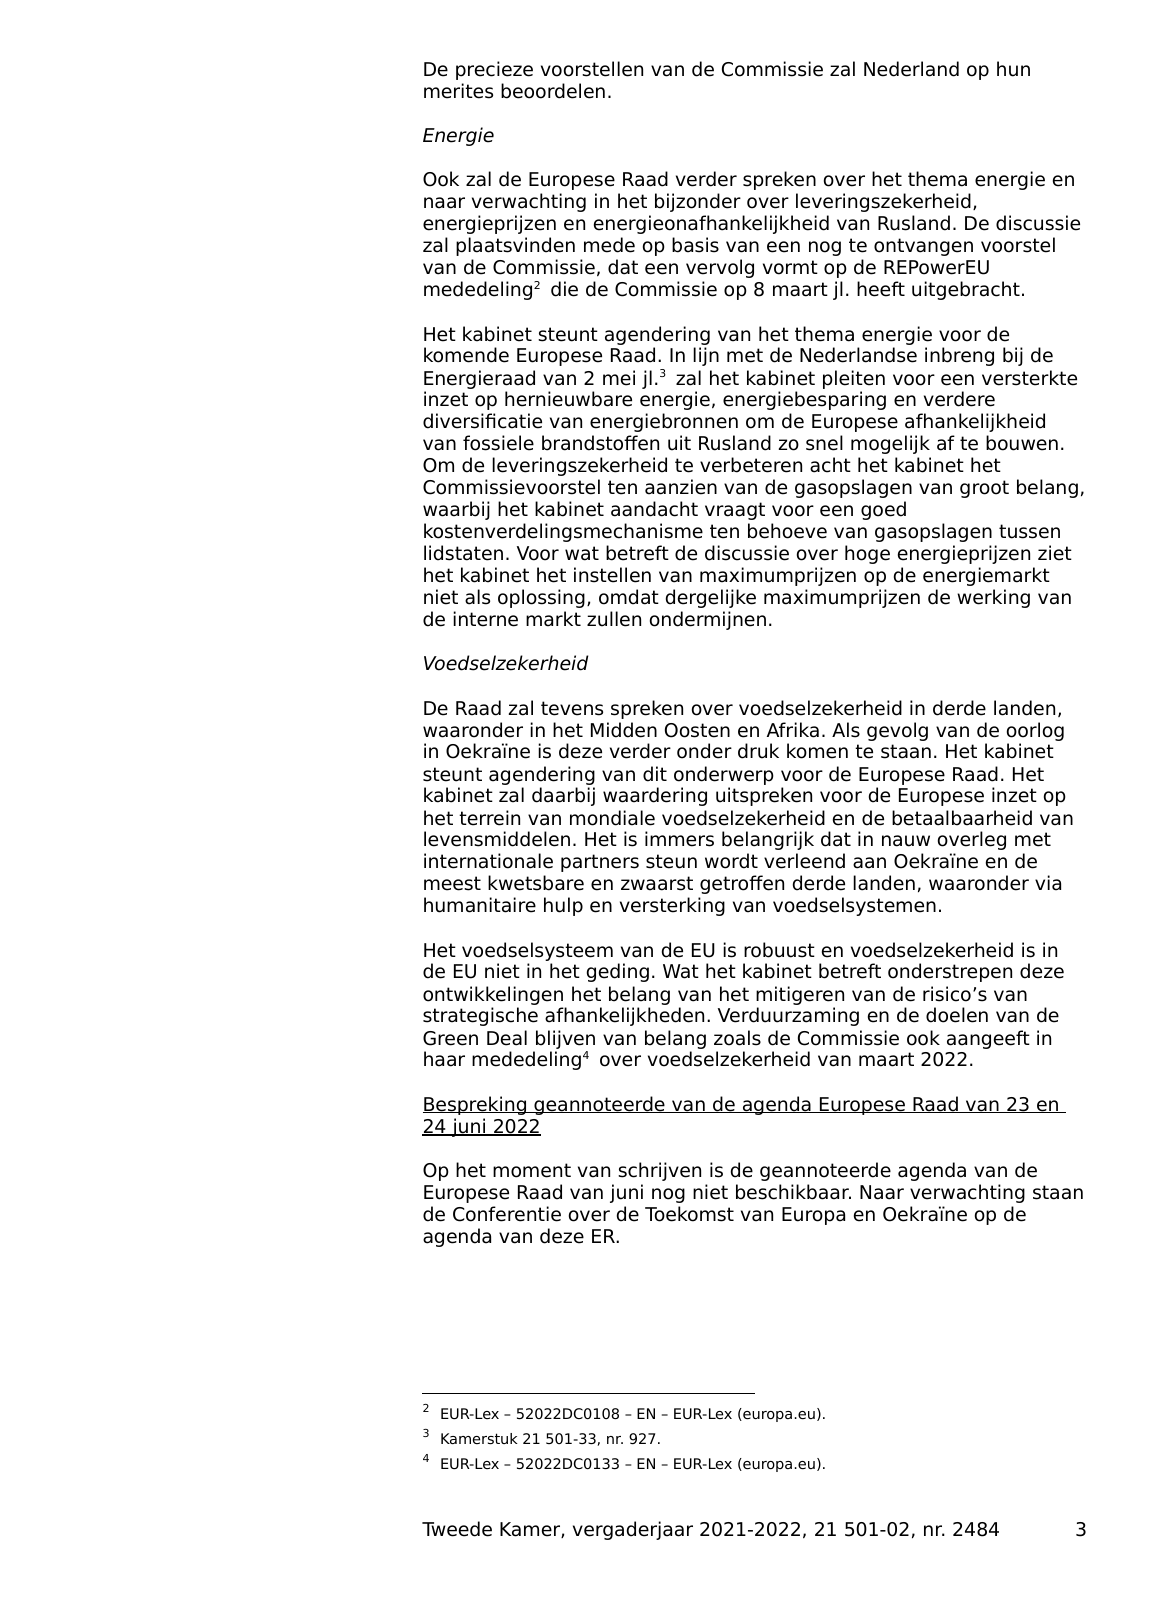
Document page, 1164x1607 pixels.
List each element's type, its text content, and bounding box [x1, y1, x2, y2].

text Het voedselsysteem van de EU is robuust en voedselzekerheid is in de EU niet in het geding. Wat het kabinet betreft onderstrepen deze ontwikkelingen het belang van het mitigeren van de risico’s van strategische afhankelijkheden. Verduurzaming en de doelen van de Green Deal blijven van belang zoals de Commissie ook aangeeft in haar mededeling over voedselzekerheid van maart 2022. [422, 939, 1087, 1071]
text EUR-Lex – 52022DC0133 – EN – EUR-Lex (europa.eu). [422, 1452, 1087, 1474]
subtitle Energie [422, 125, 1087, 147]
subtitle Bespreking geannoteerde van de agenda Europese Raad van 23 en 24 juni 2022 [422, 1093, 1087, 1137]
text Op het moment van schrijven is de geannoteerde agenda van de Europese Raad van juni nog niet beschikbaar. Naar verwachting staan de Conferentie over de Toekomst van Europa en Oekraïne op de agenda van deze ER. [422, 1160, 1087, 1248]
text Het kabinet steunt agendering van het thema energie voor de komende Europese Raad. In lijn met de Nederlandse inbreng bij de Energieraad van 2 mei jl. zal het kabinet pleiten voor een versterkte inzet op hernieuwbare energie, energiebesparing en verdere diversificatie van energiebronnen om de Europese afhankelijkheid van fossiele brandstoffen uit Rusland zo snel mogelijk af te bouwen. Om de leveringszekerheid te verbeteren acht het kabinet het Commissievoorstel ten aanzien van de gasopslagen van groot belang, waarbij het kabinet aandacht vraagt voor een goed kostenverdelingsmechanisme ten behoeve van gasopslagen tussen lidstaten. Voor wat betreft de discussie over hoge energieprijzen ziet het kabinet het instellen van maximumprijzen op de energiemarkt niet als oplossing, omdat dergelijke maximumprijzen de werking van de interne markt zullen ondermijnen. [422, 323, 1087, 631]
text EUR-Lex – 52022DC0108 – EN – EUR-Lex (europa.eu). [422, 1402, 1087, 1424]
text Kamerstuk 21 501-33, nr. 927. [422, 1427, 1087, 1449]
text Ook zal de Europese Raad verder spreken over het thema energie en naar verwachting in het bijzonder over leveringszekerheid, energieprijzen en energieonafhankelijkheid van Rusland. De discussie zal plaatsvinden mede op basis van een nog te ontvangen voorstel van de Commissie, dat een vervolg vormt op de REPowerEU mededeling die de Commissie op 8 maart jl. heeft uitgebracht. [422, 169, 1087, 301]
text De Raad zal tevens spreken over voedselzekerheid in derde landen, waaronder in het Midden Oosten en Afrika. Als gevolg van de oorlog in Oekraïne is deze verder onder druk komen te staan. Het kabinet steunt agendering van dit onderwerp voor de Europese Raad. Het kabinet zal daarbij waardering uitspreken voor de Europese inzet op het terrein van mondiale voedselzekerheid en de betaalbaarheid van levensmiddelen. Het is immers belangrijk dat in nauw overleg met internationale partners steun wordt verleend aan Oekraïne en de meest kwetsbare en zwaarst getroffen derde landen, waaronder via humanitaire hulp en versterking van voedselsystemen. [422, 697, 1087, 917]
subtitle Voedselzekerheid [422, 653, 1087, 675]
text De precieze voorstellen van de Commissie zal Nederland op hun merites beoordelen. [422, 59, 1087, 103]
